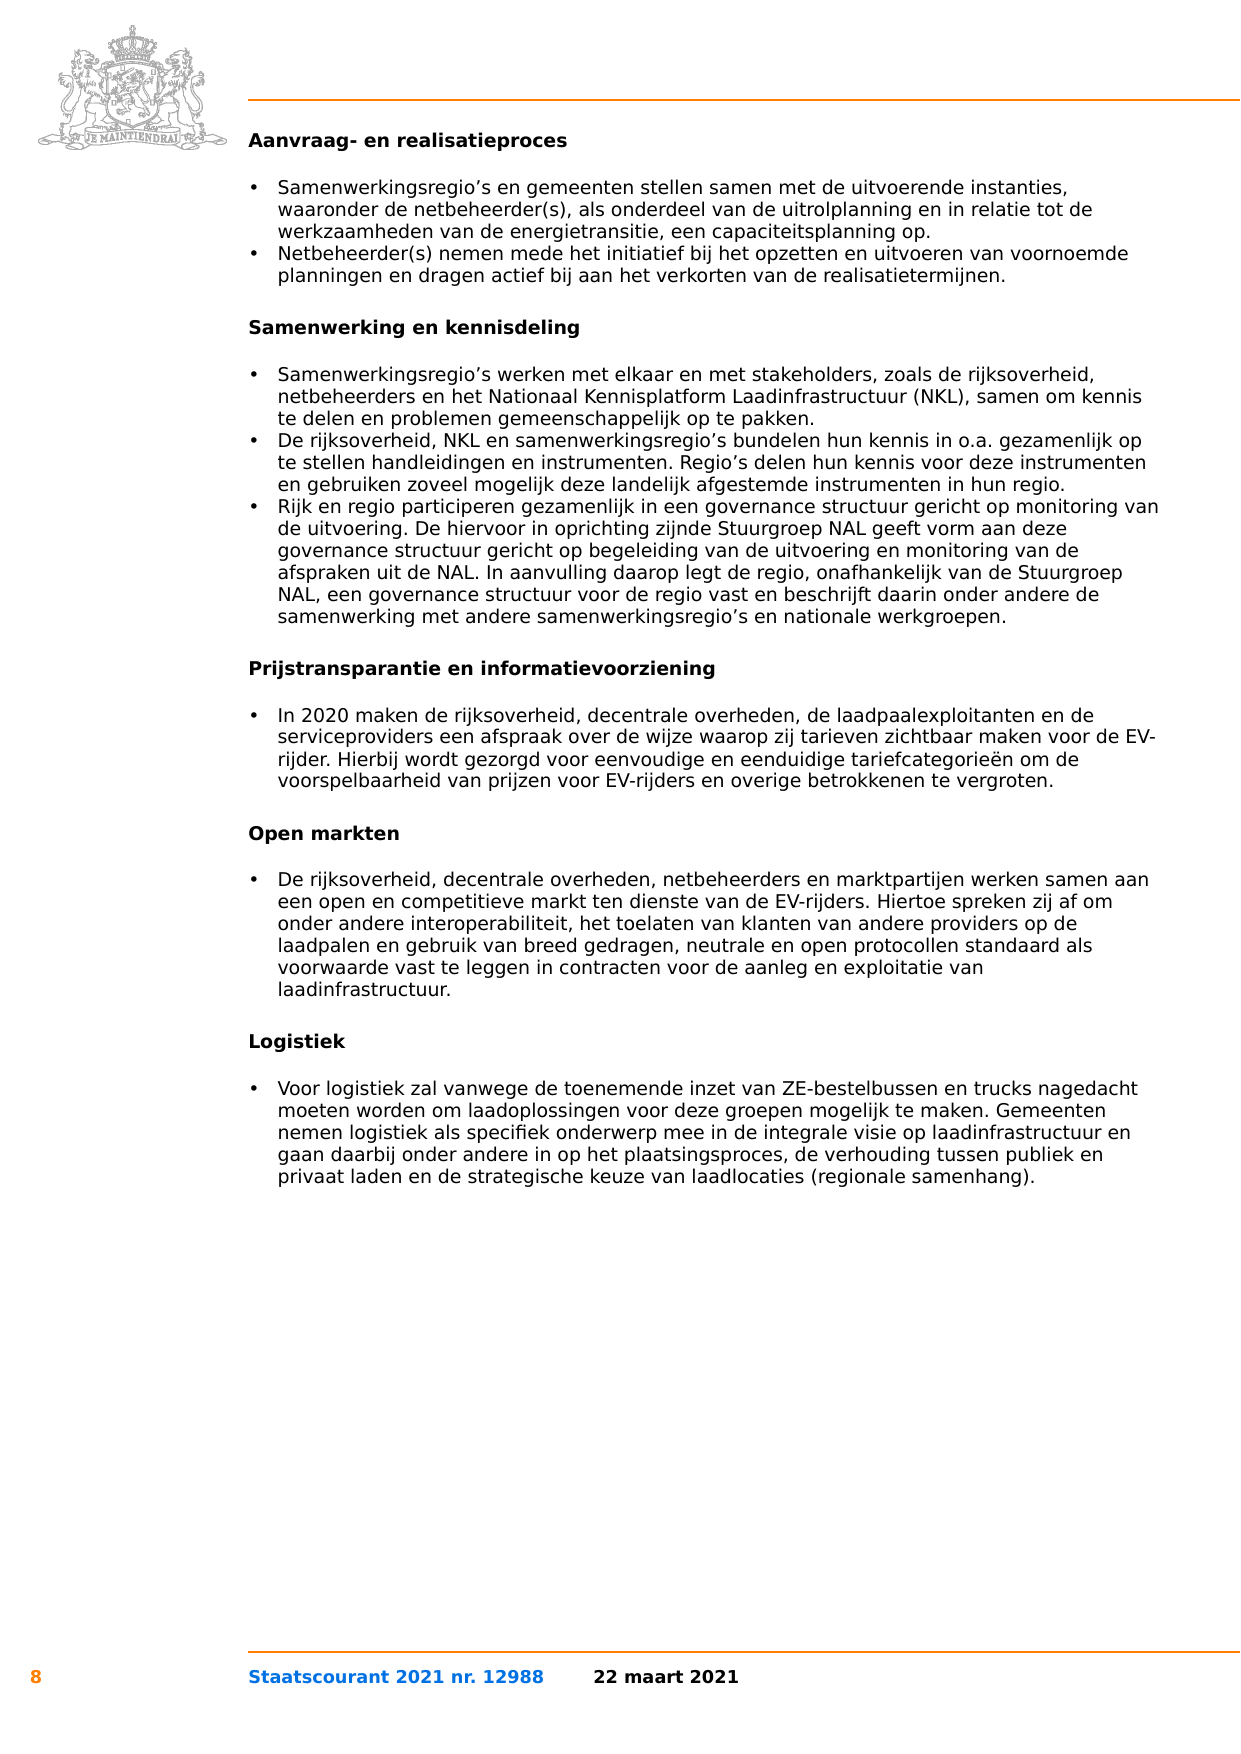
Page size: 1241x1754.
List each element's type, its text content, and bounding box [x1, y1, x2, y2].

text • De rijksoverheid, NKL en samenwerkingsregio’s bundelen hun kennis in o.a. gezamenlijk op te stellen handleidingen en instrumenten. Regio’s delen hun kennis voor deze instrumenten en gebruiken zoveel mogelijk deze landelijk afgestemde instrumenten in hun regio. [248, 430, 1163, 496]
subtitle Logistiek [248, 1031, 1163, 1053]
text • In 2020 maken de rijksoverheid, decentrale overheden, de laadpaalexploitanten en de serviceproviders een afspraak over de wijze waarop zij tarieven zichtbaar maken voor de EV-rijder. Hierbij wordt gezorgd voor eenvoudige en eenduidige tariefcategorieën om de voorspelbaarheid van prijzen voor EV-rijders en overige betrokkenen te vergroten. [248, 704, 1163, 792]
subtitle Aanvraag- en realisatieproces [248, 130, 1163, 152]
picture [38, 25, 227, 150]
text • Samenwerkingsregio’s werken met elkaar en met stakeholders, zoals de rijksoverheid, netbeheerders en het Nationaal Kennisplatform Laadinfrastructuur (NKL), samen om kennis te delen en problemen gemeenschappelijk op te pakken. [248, 364, 1163, 430]
subtitle Samenwerking en kennisdeling [248, 317, 1163, 339]
subtitle Prijstransparantie en informatievoorziening [248, 657, 1163, 679]
text • Netbeheerder(s) nemen mede het initiatief bij het opzetten en uitvoeren van voornoemde planningen en dragen actief bij aan het verkorten van de realisatietermijnen. [248, 243, 1163, 287]
subtitle Open markten [248, 822, 1163, 844]
text • Samenwerkingsregio’s en gemeenten stellen samen met de uitvoerende instanties, waaronder de netbeheerder(s), als onderdeel van de uitrolplanning en in relatie tot de werkzaamheden van de energietransitie, een capaciteitsplanning op. [248, 177, 1163, 243]
text • Rijk en regio participeren gezamenlijk in een governance structuur gericht op monitoring van de uitvoering. De hiervoor in oprichting zijnde Stuurgroep NAL geeft vorm aan deze governance structuur gericht op begeleiding van de uitvoering en monitoring van de afspraken uit de NAL. In aanvulling daarop legt de regio, onafhankelijk van de Stuurgroep NAL, een governance structuur voor de regio vast en beschrijft daarin onder andere de samenwerking met andere samenwerkingsregio’s en nationale werkgroepen. [248, 496, 1163, 627]
text • De rijksoverheid, decentrale overheden, netbeheerders en marktpartijen werken samen aan een open en competitieve markt ten dienste van de EV-rijders. Hiertoe spreken zij af om onder andere interoperabiliteit, het toelaten van klanten van andere providers op de laadpalen en gebruik van breed gedragen, neutrale en open protocollen standaard als voorwaarde vast te leggen in contracten voor de aanleg en exploitatie van laadinfrastructuur. [248, 869, 1163, 1001]
text • Voor logistiek zal vanwege de toenemende inzet van ZE-bestelbussen en trucks nagedacht moeten worden om laadoplossingen voor deze groepen mogelijk te maken. Gemeenten nemen logistiek als specifiek onderwerp mee in de integrale visie op laadinfrastructuur en gaan daarbij onder andere in op het plaatsingsproces, de verhouding tussen publiek en privaat laden en de strategische keuze van laadlocaties (regionale samenhang). [248, 1078, 1163, 1188]
